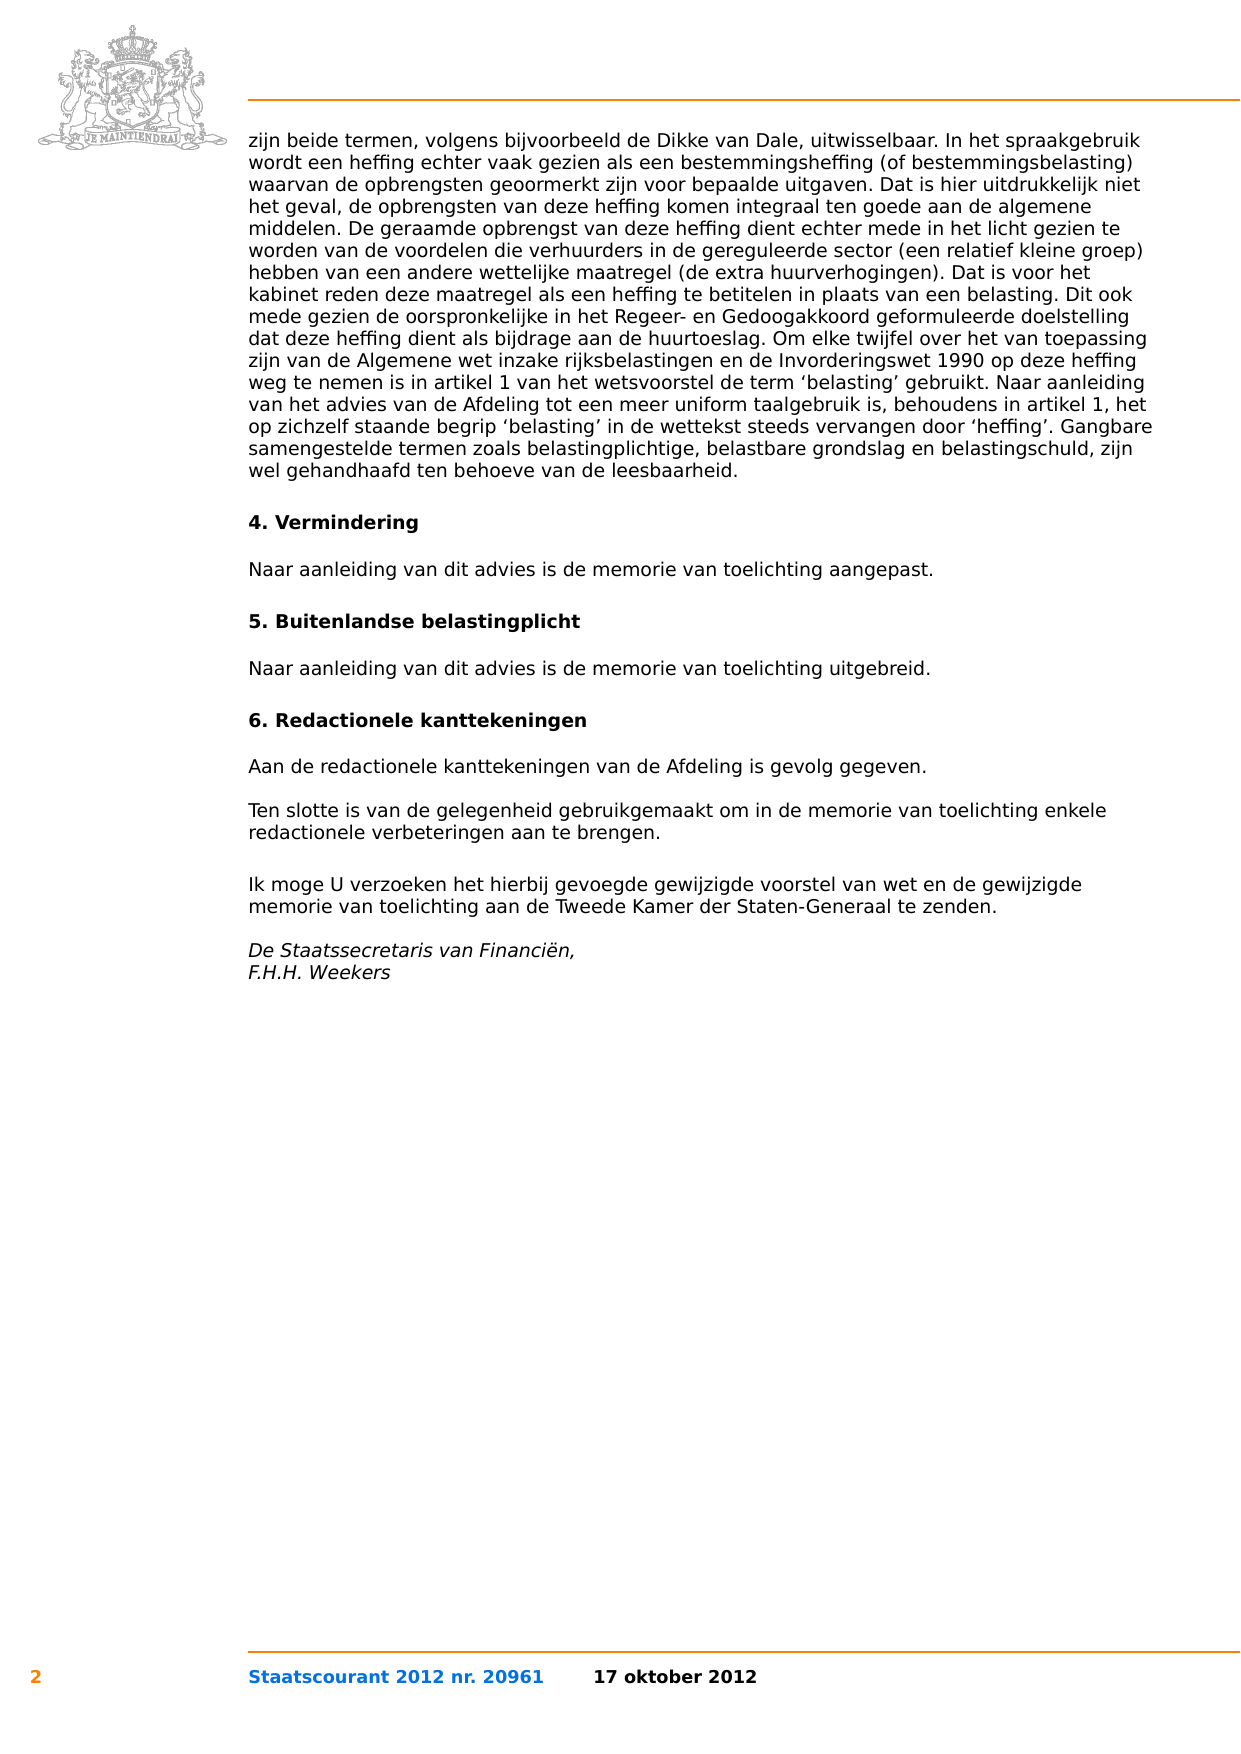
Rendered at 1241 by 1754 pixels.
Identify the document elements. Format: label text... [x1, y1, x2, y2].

text Naar aanleiding van dit advies is de memorie van toelichting aangepast. [248, 558, 1163, 581]
text Aan de redactionele kanttekeningen van de Afdeling is gevolg gegeven. [248, 756, 1163, 778]
subtitle 5. Buitenlandse belastingplicht [248, 611, 1163, 632]
text De Staatssecretaris van Financiën, F.H.H. Weekers [248, 940, 1163, 984]
subtitle 4. Vermindering [248, 512, 1163, 533]
text Naar aanleiding van dit advies is de memorie van toelichting uitgebreid. [248, 657, 1163, 679]
picture [38, 25, 227, 150]
text Ik moge U verzoeken het hierbij gevoegde gewijzigde voorstel van wet en de gewijzigde memorie van toelichting aan de Tweede Kamer der Staten-Generaal te zenden. [248, 874, 1163, 918]
text Ten slotte is van de gelegenheid gebruikgemaakt om in de memorie van toelichting enkele redactionele verbeteringen aan te brengen. [248, 800, 1163, 844]
text zijn beide termen, volgens bijvoorbeeld de Dikke van Dale, uitwisselbaar. In het spraakgebruik wordt een heffing echter vaak gezien als een bestemmingsheffing (of bestemmingsbelasting) waarvan de opbrengsten geoormerkt zijn voor bepaalde uitgaven. Dat is hier uitdrukkelijk niet het geval, de opbrengsten van deze heffing komen integraal ten goede aan de algemene middelen. De geraamde opbrengst van deze heffing dient echter mede in het licht gezien te worden van de voordelen die verhuurders in de gereguleerde sector (een relatief kleine groep) hebben van een andere wettelijke maatregel (de extra huurverhogingen). Dat is voor het kabinet reden deze maatregel als een heffing te betitelen in plaats van een belasting. Dit ook mede gezien de oorspronkelijke in het Regeer- en Gedoogakkoord geformuleerde doelstelling dat deze heffing dient als bijdrage aan de huurtoeslag. Om elke twijfel over het van toepassing zijn van de Algemene wet inzake rijksbelastingen en de Invorderingswet 1990 op deze heffing weg te nemen is in artikel 1 van het wetsvoorstel de term ‘belasting’ gebruikt. Naar aanleiding van het advies van de Afdeling tot een meer uniform taalgebruik is, behoudens in artikel 1, het op zichzelf staande begrip ‘belasting’ in de wettekst steeds vervangen door ‘heffing’. Gangbare samengestelde termen zoals belastingplichtige, belastbare grondslag en belastingschuld, zijn wel gehandhaafd ten behoeve van de leesbaarheid. [248, 130, 1163, 482]
subtitle 6. Redactionele kanttekeningen [248, 709, 1163, 731]
